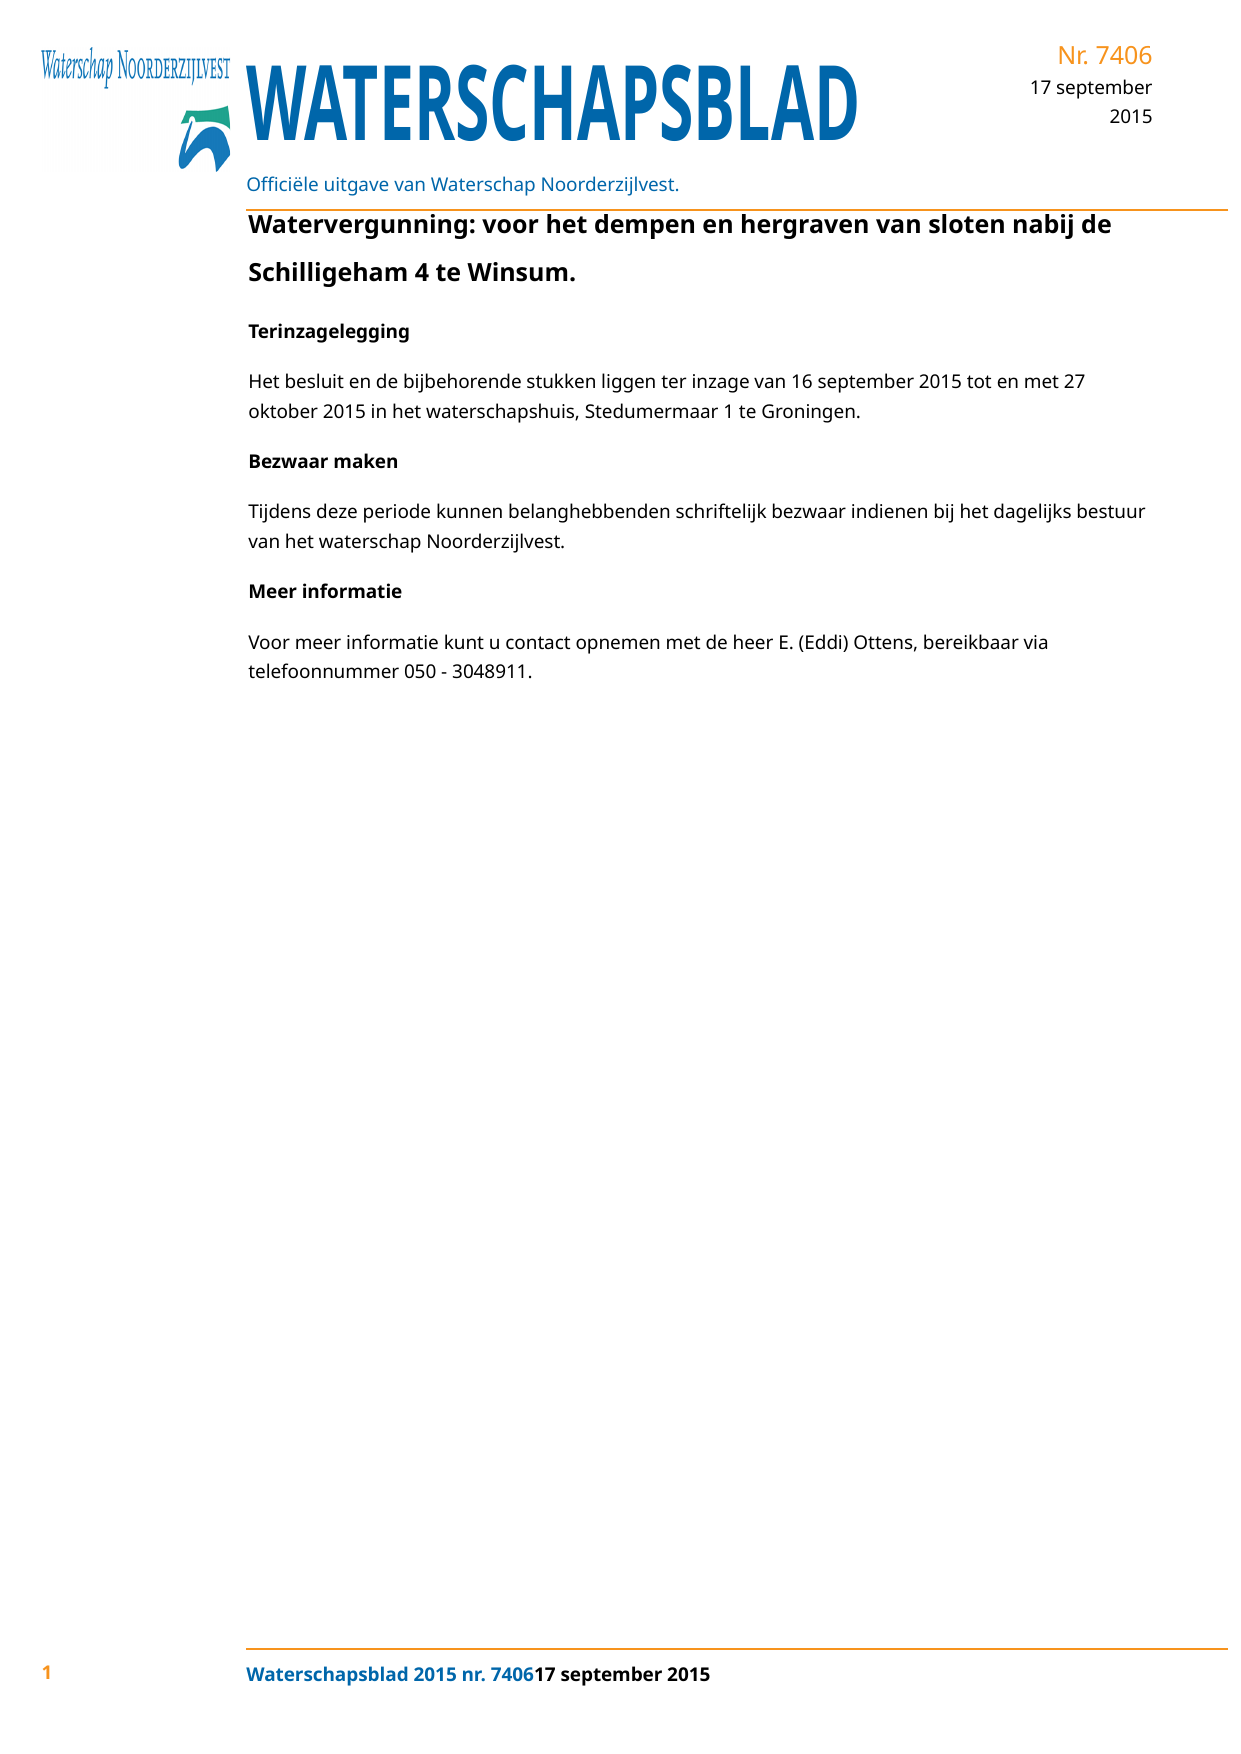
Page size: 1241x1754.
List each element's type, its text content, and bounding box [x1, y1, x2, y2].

text Het besluit en de bijbehorende stukken liggen ter inzage van 16 september 2015 tot en met 27 oktober 2015 in het waterschapshuis, Stedumermaar 1 te Groningen. [248, 368, 1152, 424]
text Voor meer informatie kunt u contact opnemen met de heer E. (Eddi) Ottens, bereikbaar via telefoonnummer 050 - 3048911. [248, 629, 1152, 684]
text Meer informatie [248, 579, 1152, 604]
text Tijdens deze periode kunnen belanghebbenden schriftelijk bezwaar indienen bij het dagelijks bestuur van het waterschap Noorderzijlvest. [248, 499, 1152, 554]
text Terinzagelegging [248, 318, 1152, 344]
text Bezwaar maken [248, 448, 1152, 474]
picture [41, 47, 231, 172]
text Watervergunning: voor het dempen en hergraven van sloten nabij de Schilligeham 4 te Winsum. [248, 211, 1152, 288]
